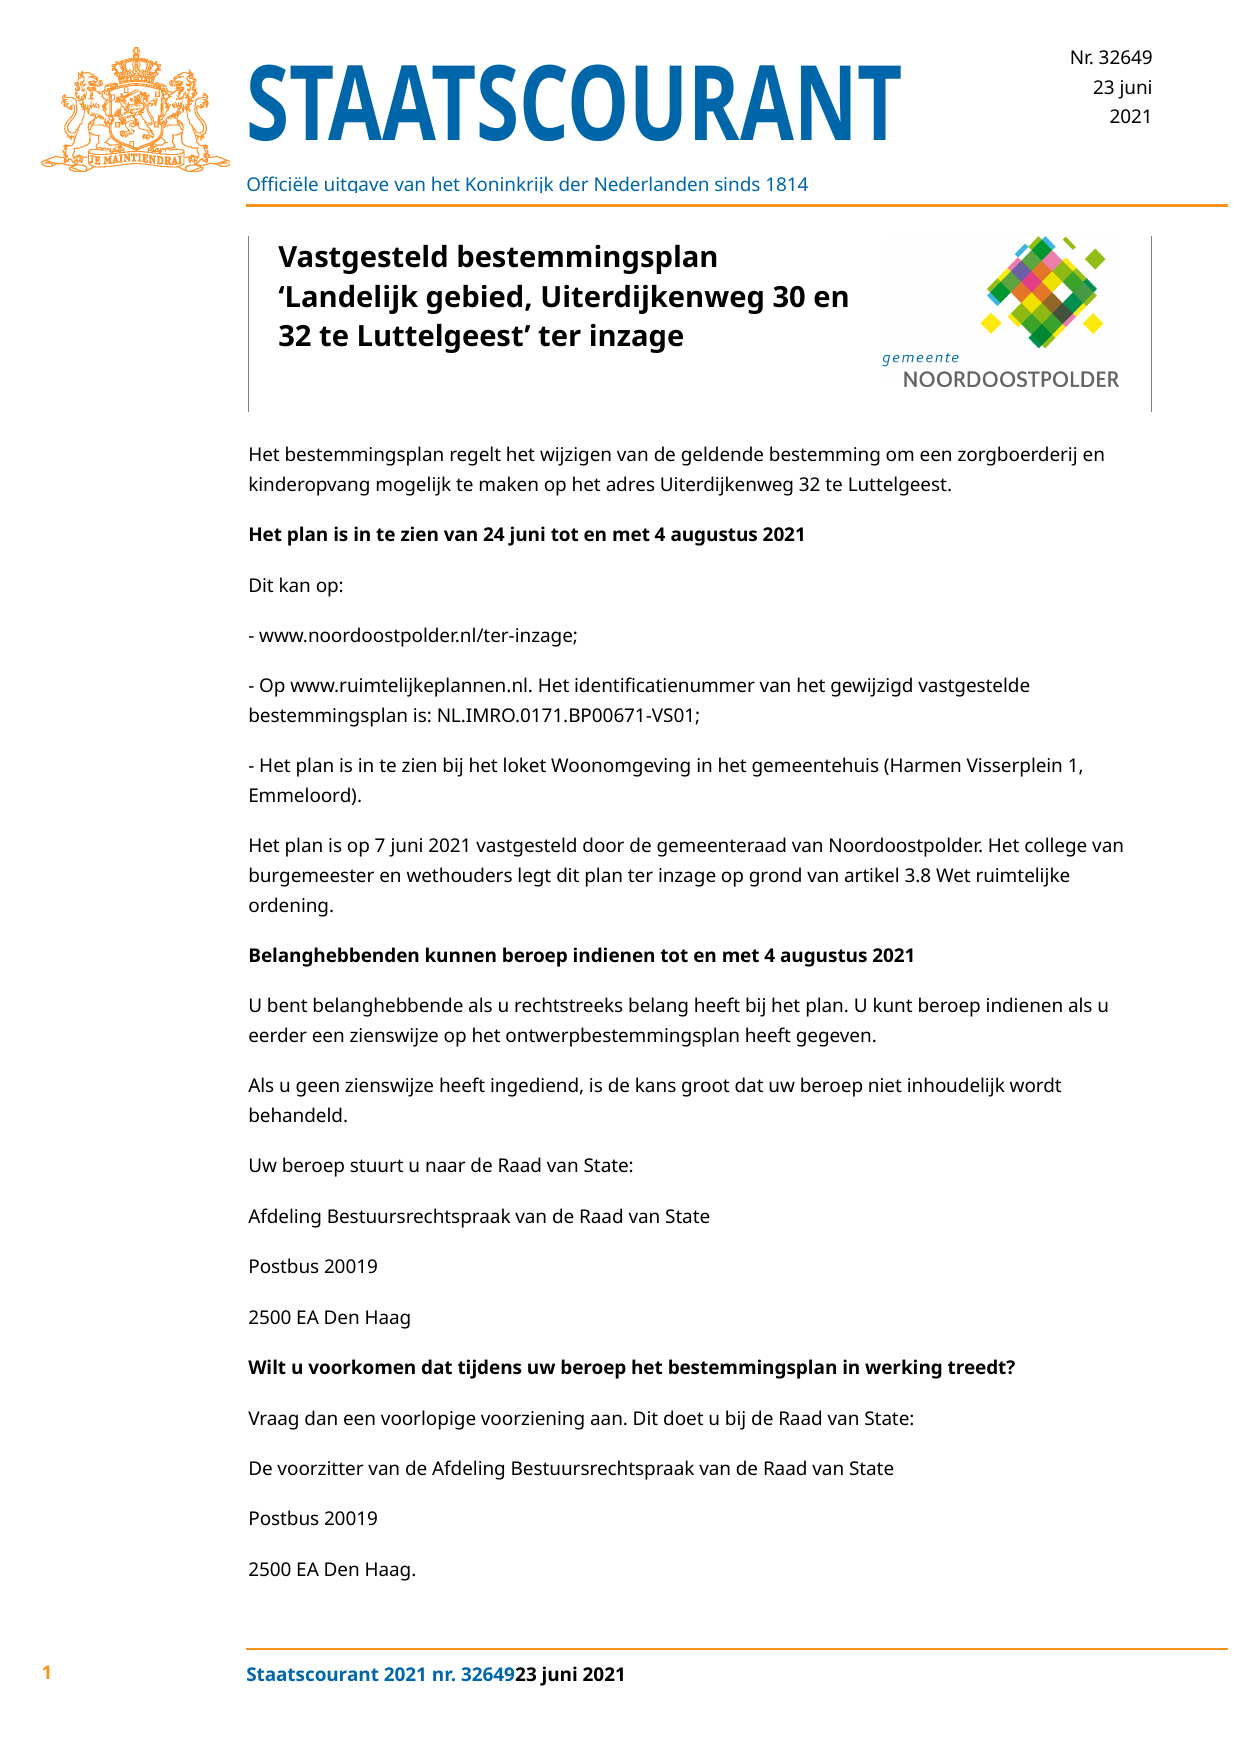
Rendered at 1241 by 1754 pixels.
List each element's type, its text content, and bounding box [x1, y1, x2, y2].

text Vraag dan een voorlopige voorziening aan. Dit doet u bij de Raad van State: [248, 1405, 1152, 1431]
text Belanghebbenden kunnen beroep indienen tot en met 4 augustus 2021 [248, 942, 1152, 968]
text De voorzitter van de Afdeling Bestuursrechtspraak van de Raad van State [248, 1455, 1152, 1481]
table_header Vastgesteld bestemmingsplan ‘Landelijk gebied, Uiterdijkenweg 30 en 32 te Luttelgeest’ ter inzage [249, 236, 850, 412]
text 2500 EA Den Haag. [248, 1556, 1152, 1582]
text Uw beroep stuurt u naar de Raad van State: [248, 1153, 1152, 1178]
text Dit kan op: [248, 572, 1152, 598]
text Het bestemmingsplan regelt het wijzigen van de geldende bestemming om een zorgboerderij en kinderopvang mogelijk te maken op het adres Uiterdijkenweg 32 te Luttelgeest. [248, 441, 1152, 497]
text - Het plan is in te zien bij het loket Woonomgeving in het gemeentehuis (Harmen Visserplein 1, Emmeloord). [248, 753, 1152, 808]
table_header [850, 236, 1151, 412]
picture [41, 47, 231, 172]
text Postbus 20019 [248, 1506, 1152, 1531]
text - www.noordoostpolder.nl/ter-inzage; [248, 622, 1152, 648]
text Postbus 20019 [248, 1253, 1152, 1279]
text U bent belanghebbende als u rechtstreeks belang heeft bij het plan. U kunt beroep indienen als u eerder een zienswijze op het ontwerpbestemmingsplan heeft gegeven. [248, 993, 1152, 1048]
text Als u geen zienswijze heeft ingediend, is de kans groot dat uw beroep niet inhoudelijk wordt behandeld. [248, 1073, 1152, 1128]
text - Op www.ruimtelijkeplannen.nl. Het identificatienummer van het gewijzigd vastgestelde bestemmingsplan is: NL.IMRO.0171.BP00671-VS01; [248, 673, 1152, 728]
picture [882, 236, 1119, 387]
text Wilt u voorkomen dat tijdens uw beroep het bestemmingsplan in werking treedt? [248, 1354, 1152, 1380]
text Afdeling Bestuursrechtspraak van de Raad van State [248, 1203, 1152, 1229]
text Het plan is in te zien van 24 juni tot en met 4 augustus 2021 [248, 521, 1152, 547]
text Het plan is op 7 juni 2021 vastgesteld door de gemeenteraad van Noordoostpolder. Het college van burgemeester en wethouders legt dit plan ter inzage op grond van artikel 3.8 Wet ruimtelijke ordening. [248, 833, 1152, 918]
text 2500 EA Den Haag [248, 1304, 1152, 1330]
